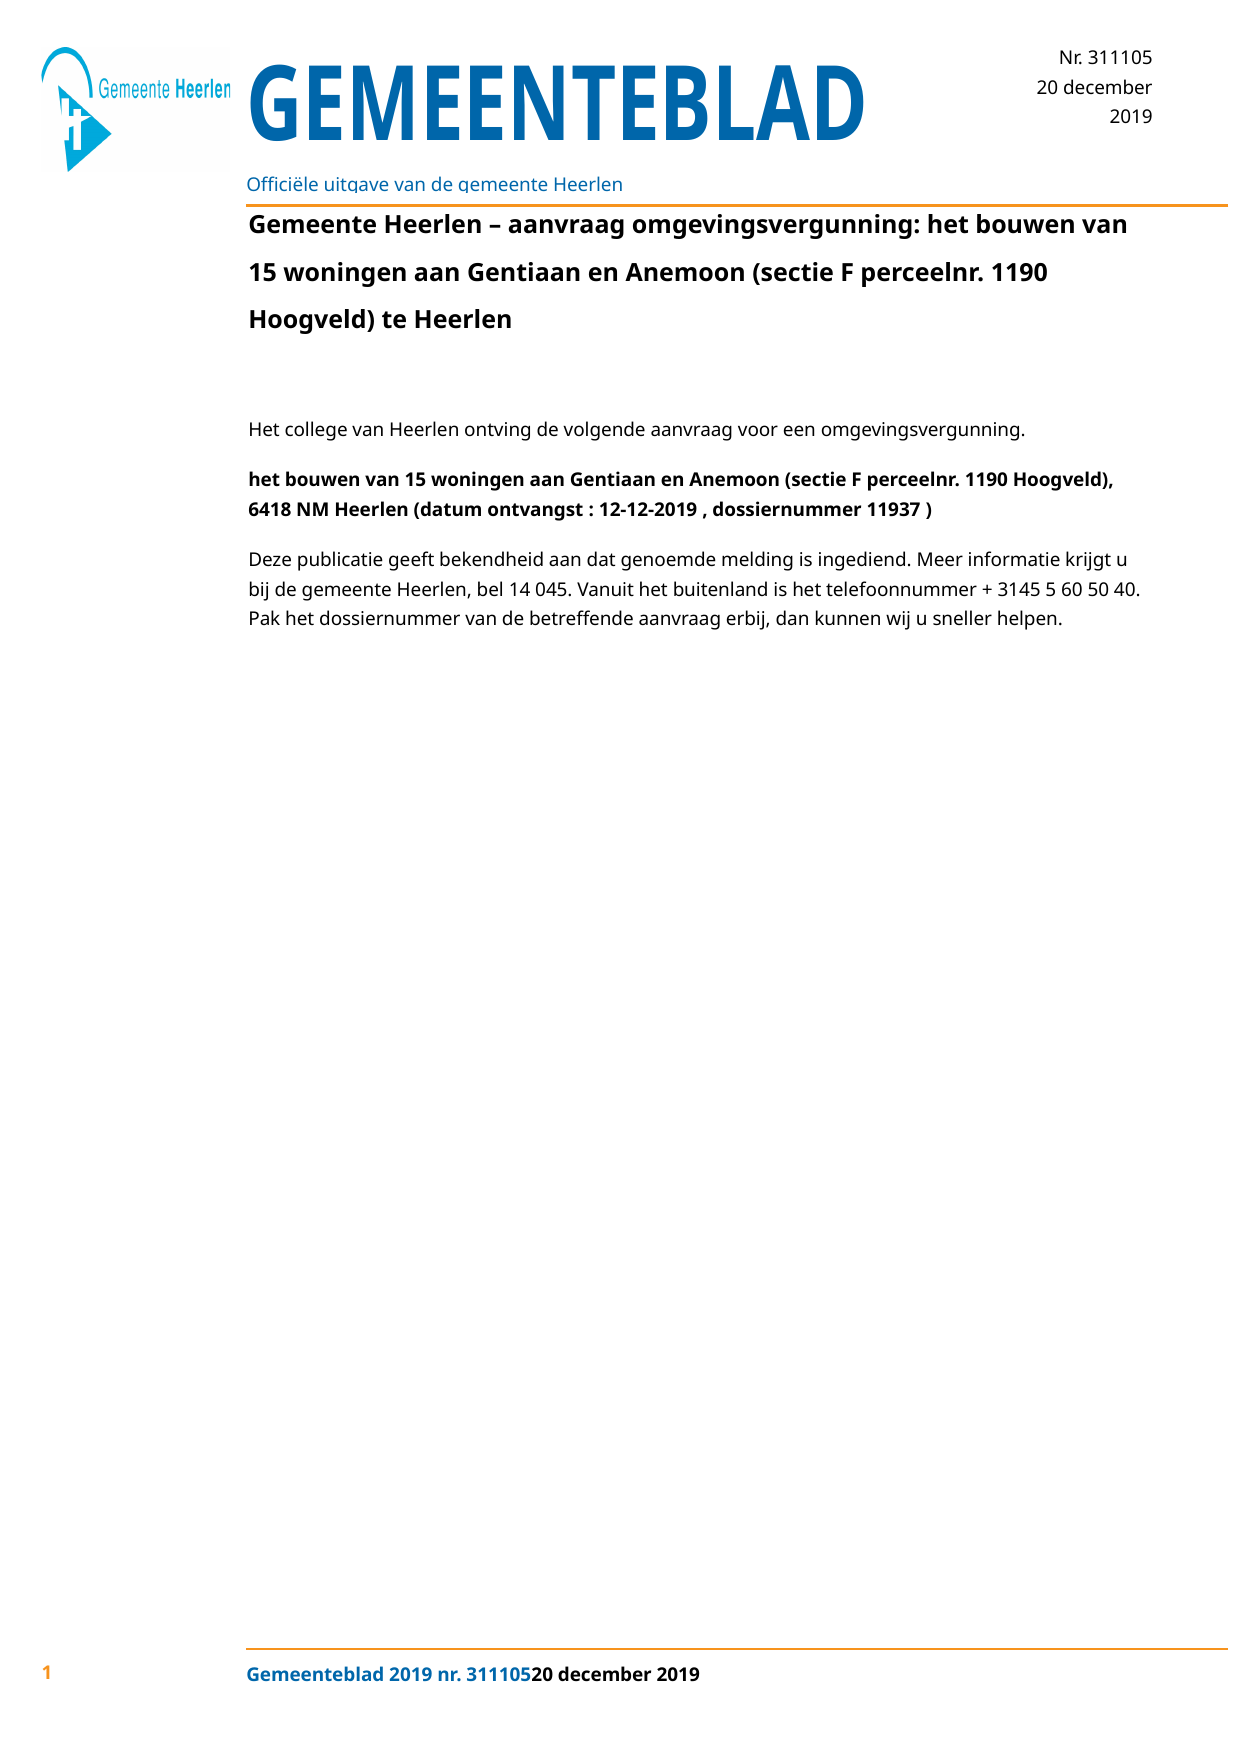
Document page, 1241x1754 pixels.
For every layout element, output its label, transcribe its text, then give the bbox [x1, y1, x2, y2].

picture [41, 47, 59, 70]
text Deze publicatie geeft bekendheid aan dat genoemde melding is ingediend. Meer informatie krijgt u bij de gemeente Heerlen, bel 14 045. Vanuit het buitenland is het telefoonnummer + 3145 5 60 50 40. Pak het dossiernummer van de betreffende aanvraag erbij, dan kunnen wij u sneller helpen. [248, 546, 1152, 631]
text Het college van Heerlen ontving de volgende aanvraag voor een omgevingsvergunning. [248, 416, 1152, 442]
text Gemeente Heerlen – aanvraag omgevingsvergunning: het bouwen van 15 woningen aan Gentiaan en Anemoon (sectie F perceelnr. 1190 Hoogveld) te Heerlen [248, 207, 1152, 336]
text het bouwen van 15 woningen aan Gentiaan en Anemoon (sectie F perceelnr. 1190 Hoogveld), 6418 NM Heerlen (datum ontvangst : 12-12-2019 , dossiernummer 11937 ) [248, 466, 1152, 522]
picture [41, 47, 231, 172]
